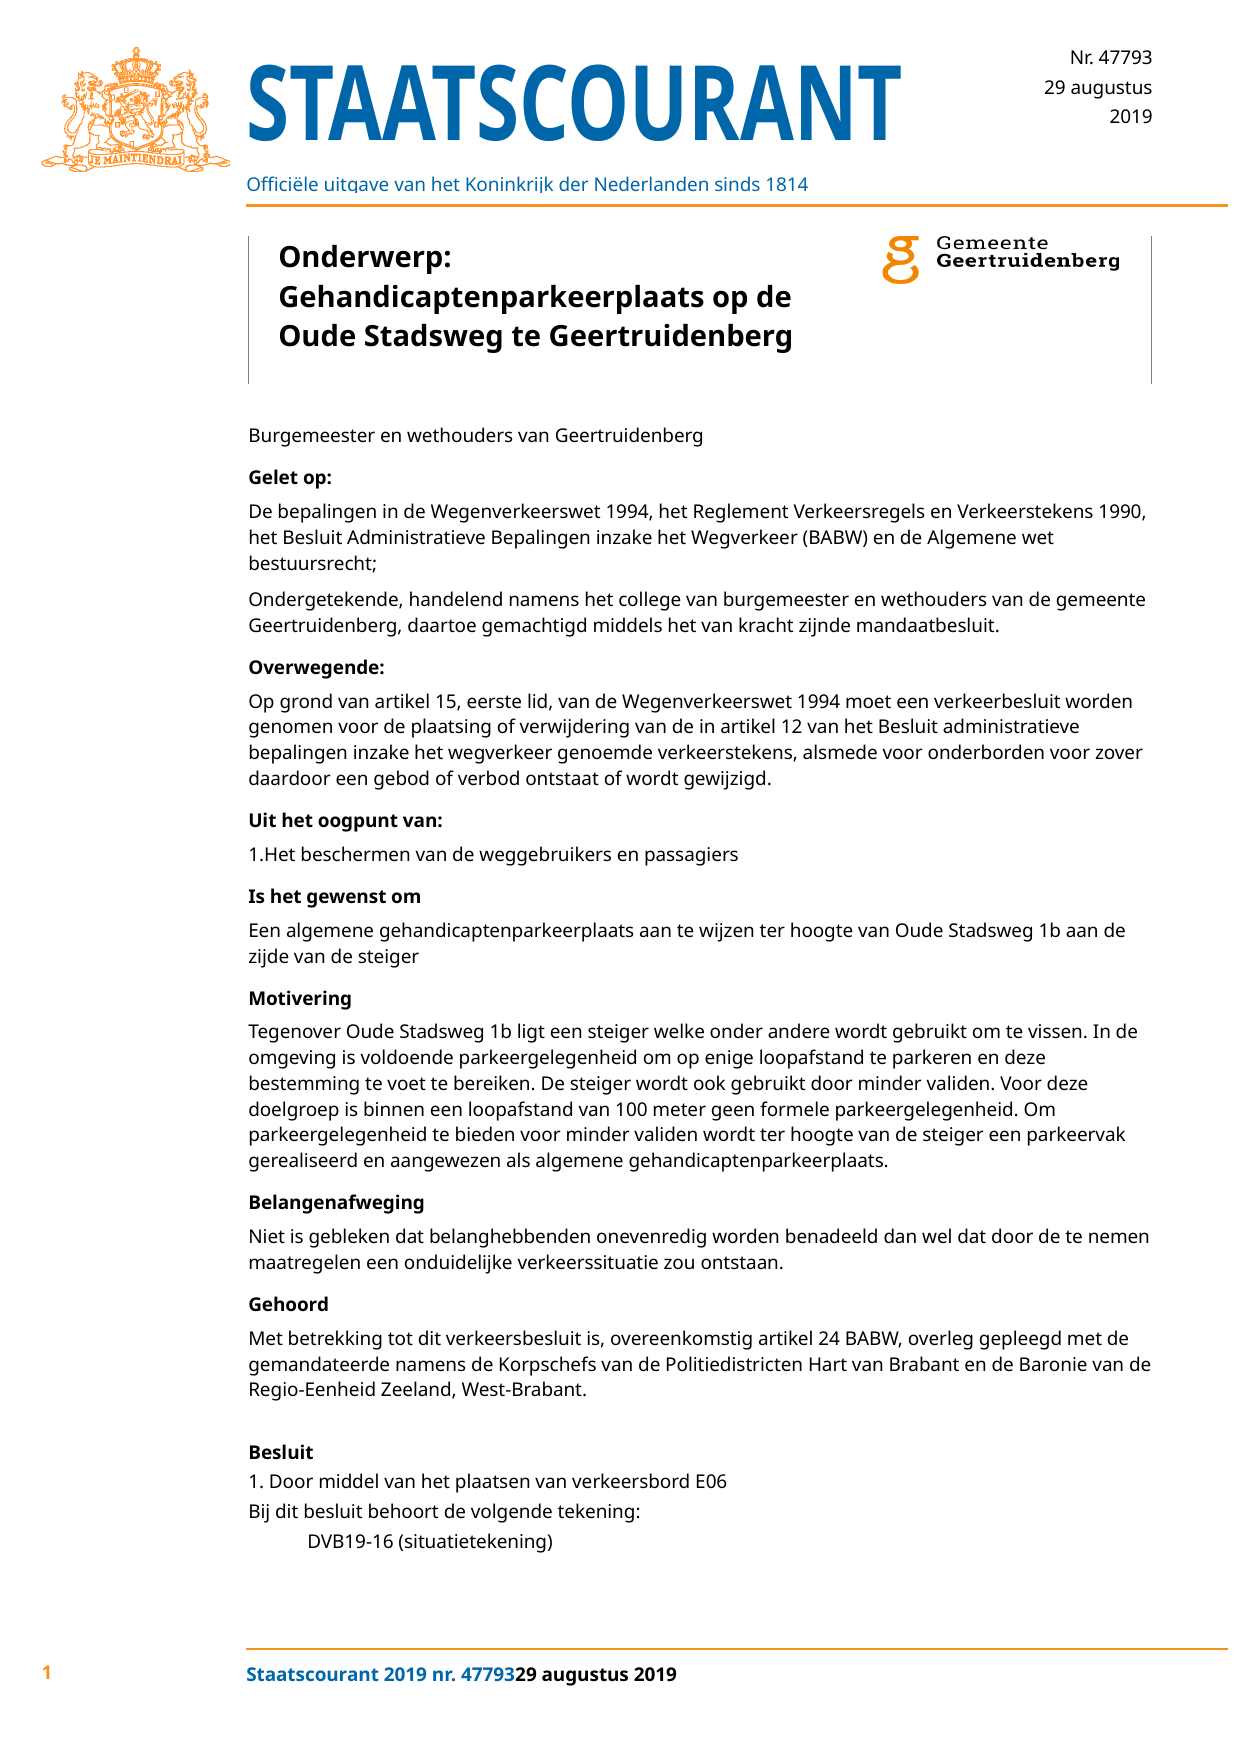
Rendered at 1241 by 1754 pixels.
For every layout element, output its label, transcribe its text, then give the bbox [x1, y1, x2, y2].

text Een algemene gehandicaptenparkeerplaats aan te wijzen ter hoogte van Oude Stadsweg 1b aan de zijde van de steiger [248, 917, 1152, 968]
text Bij dit besluit behoort de volgende tekening: [248, 1498, 1152, 1524]
list DVB19-16 (situatietekening) [248, 1528, 1152, 1554]
text Uit het oogpunt van: [248, 807, 1152, 833]
picture [882, 236, 1119, 284]
text Met betrekking tot dit verkeersbesluit is, overeenkomstig artikel 24 BABW, overleg gepleegd met de gemandateerde namens de Korpschefs van de Politiedistricten Hart van Brabant en de Baronie van de Regio-Eenheid Zeeland, West-Brabant. [248, 1325, 1152, 1402]
table_header [850, 284, 1151, 384]
text Besluit [248, 1439, 1152, 1465]
text Belangenafweging [248, 1189, 1152, 1215]
text Ondergetekende, handelend namens het college van burgemeester en wethouders van de gemeente Geertruidenberg, daartoe gemachtigd middels het van kracht zijnde mandaatbesluit. [248, 586, 1152, 638]
table_header [1119, 236, 1151, 283]
text 1. Door middel van het plaatsen van verkeersbord E06 [248, 1469, 1152, 1494]
text Overwegende: [248, 654, 1152, 680]
picture [41, 47, 231, 172]
text Gehoord [248, 1291, 1152, 1317]
table_header [850, 236, 882, 283]
text Is het gewenst om [248, 883, 1152, 909]
text Gelet op: [248, 464, 1152, 490]
text Tegenover Oude Stadsweg 1b ligt een steiger welke onder andere wordt gebruikt om te vissen. In de omgeving is voldoende parkeergelegenheid om op enige loopafstand te parkeren en deze bestemming te voet te bereiken. De steiger wordt ook gebruikt door minder validen. Voor deze doelgroep is binnen een loopafstand van 100 meter geen formele parkeergelegenheid. Om parkeergelegenheid te bieden voor minder validen wordt ter hoogte van de steiger een parkeervak gerealiseerd en aangewezen als algemene gehandicaptenparkeerplaats. [248, 1019, 1152, 1173]
text Niet is gebleken dat belanghebbenden onevenredig worden benadeeld dan wel dat door de te nemen maatregelen een onduidelijke verkeerssituatie zou ontstaan. [248, 1223, 1152, 1275]
text Burgemeester en wethouders van Geertruidenberg [248, 422, 1152, 448]
table_header Onderwerp: Gehandicaptenparkeerplaats op de Oude Stadsweg te Geertruidenberg [249, 236, 850, 384]
text De bepalingen in de Wegenverkeerswet 1994, het Reglement Verkeersregels en Verkeerstekens 1990, het Besluit Administratieve Bepalingen inzake het Wegverkeer (BABW) en de Algemene wet bestuursrecht; [248, 498, 1152, 575]
text Motivering [248, 985, 1152, 1010]
text Op grond van artikel 15, eerste lid, van de Wegenverkeerswet 1994 moet een verkeerbesluit worden genomen voor de plaatsing of verwijdering van de in artikel 12 van het Besluit administratieve bepalingen inzake het wegverkeer genoemde verkeerstekens, alsmede voor onderborden voor zover daardoor een gebod of verbod ontstaat of wordt gewijzigd. [248, 688, 1152, 791]
text 1.Het beschermen van de weggebruikers en passagiers [248, 841, 1152, 867]
